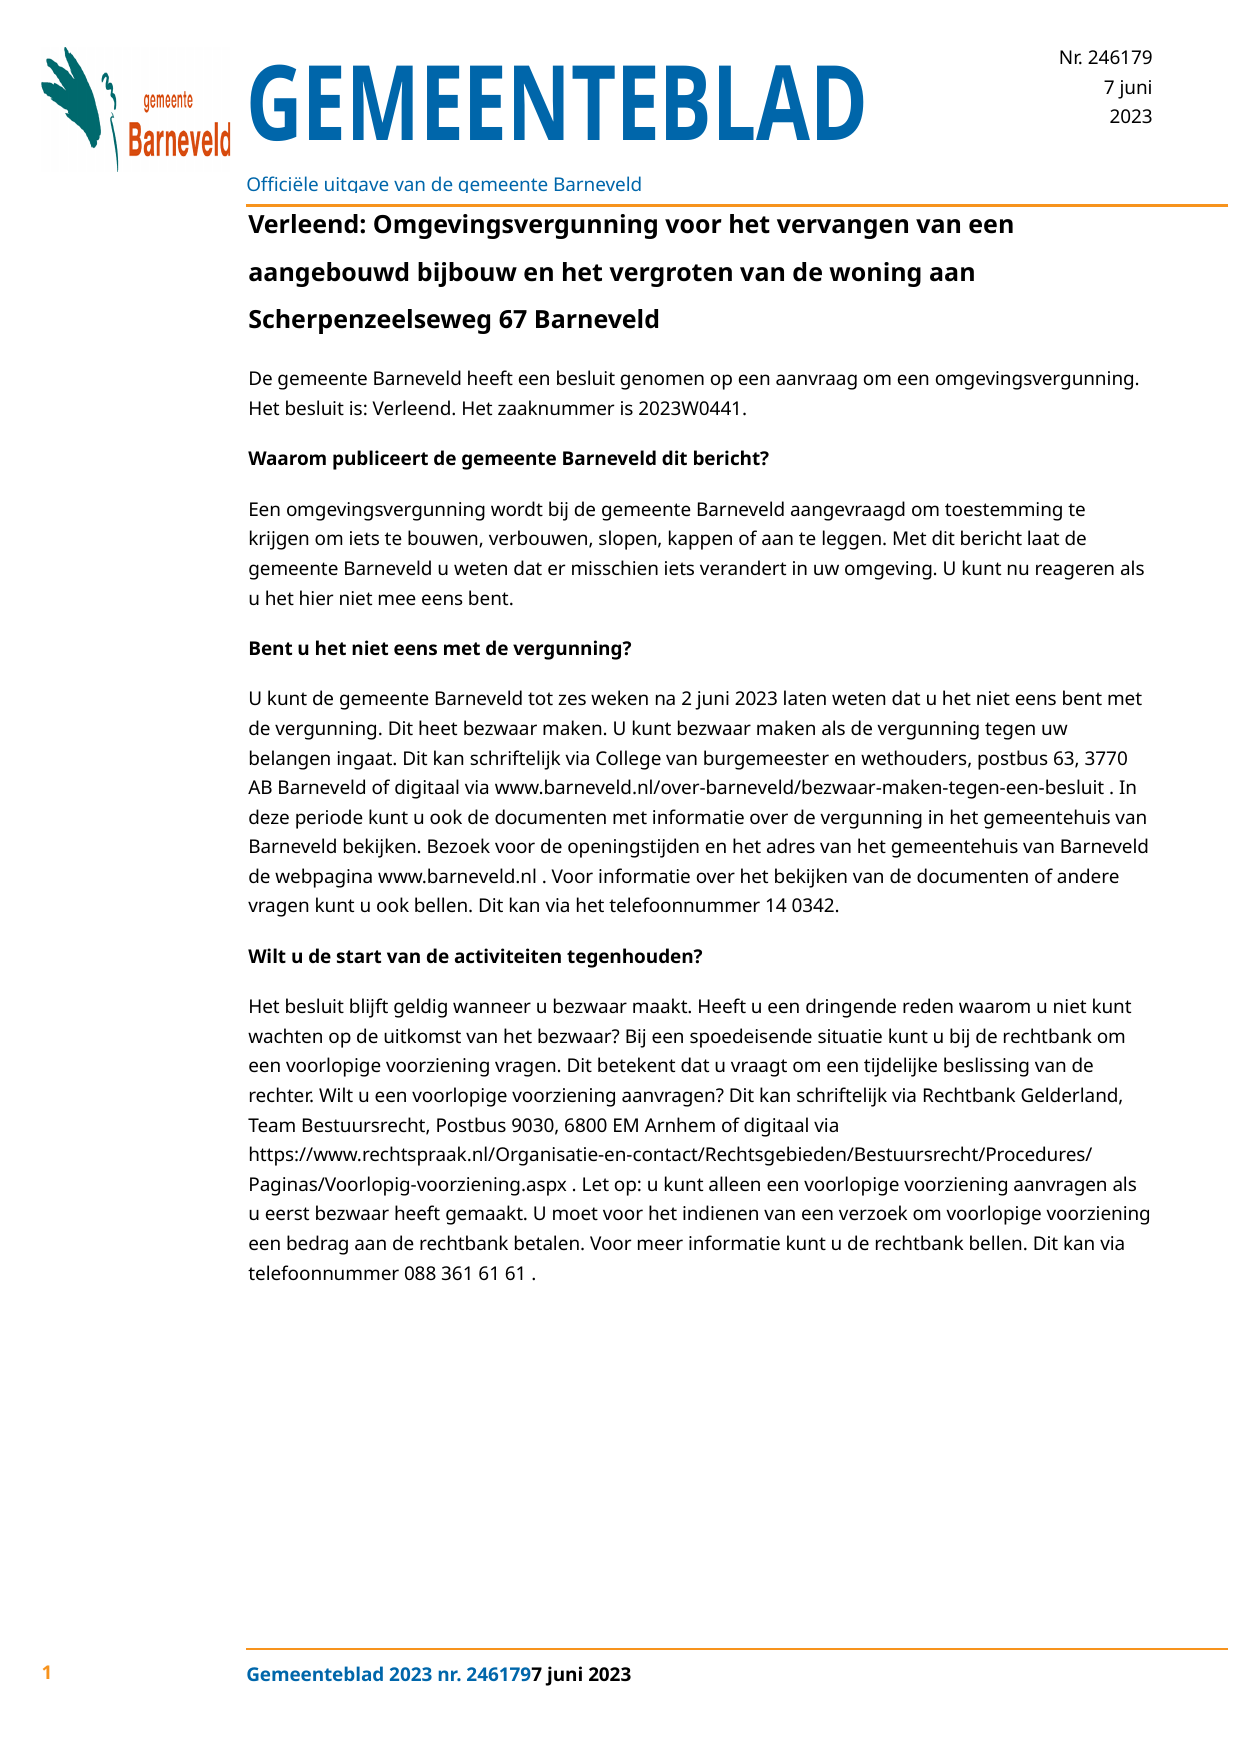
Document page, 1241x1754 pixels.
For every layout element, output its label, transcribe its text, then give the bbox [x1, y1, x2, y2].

text U kunt de gemeente Barneveld tot zes weken na 2 juni 2023 laten weten dat u het niet eens bent met de vergunning. Dit heet bezwaar maken. U kunt bezwaar maken als de vergunning tegen uw belangen ingaat. Dit kan schriftelijk via College van burgemeester en wethouders, postbus 63, 3770 AB Barneveld of digitaal via www.barneveld.nl/over-barneveld/bezwaar-maken-tegen-een-besluit . In deze periode kunt u ook de documenten met informatie over de vergunning in het gemeentehuis van Barneveld bekijken. Bezoek voor de openingstijden en het adres van het gemeentehuis van Barneveld de webpagina www.barneveld.nl . Voor informatie over het bekijken van de documenten of andere vragen kunt u ook bellen. Dit kan via het telefoonnummer 14 0342. [248, 686, 1152, 918]
picture [41, 47, 231, 172]
text Bent u het niet eens met de vergunning? [248, 635, 1152, 661]
text De gemeente Barneveld heeft een besluit genomen op een aanvraag om een omgevingsvergunning. Het besluit is: Verleend. Het zaaknummer is 2023W0441. [248, 366, 1152, 421]
text Waarom publiceert de gemeente Barneveld dit bericht? [248, 446, 1152, 471]
text Het besluit blijft geldig wanneer u bezwaar maakt. Heeft u een dringende reden waarom u niet kunt wachten op de uitkomst van het bezwaar? Bij een spoedeisende situatie kunt u bij de rechtbank om een voorlopige voorziening vragen. Dit betekent dat u vraagt om een tijdelijke beslissing van de rechter. Wilt u een voorlopige voorziening aanvragen? Dit kan schriftelijk via Rechtbank Gelderland, Team Bestuursrecht, Postbus 9030, 6800 EM Arnhem of digitaal via https://www.rechtspraak.nl/Organisatie-en-contact/Rechtsgebieden/Bestuursrecht/Procedures/Paginas/Voorlopig-voorziening.aspx . Let op: u kunt alleen een voorlopige voorziening aanvragen als u eerst bezwaar heeft gemaakt. U moet voor het indienen van een verzoek om voorlopige voorziening een bedrag aan de rechtbank betalen. Voor meer informatie kunt u de rechtbank bellen. Dit kan via telefoonnummer 088 361 61 61 . [248, 993, 1152, 1285]
text Een omgevingsvergunning wordt bij de gemeente Barneveld aangevraagd om toestemming te krijgen om iets te bouwen, verbouwen, slopen, kappen of aan te leggen. Met dit bericht laat de gemeente Barneveld u weten dat er misschien iets verandert in uw omgeving. U kunt nu reageren als u het hier niet mee eens bent. [248, 496, 1152, 610]
text Verleend: Omgevingsvergunning voor het vervangen van een aangebouwd bijbouw en het vergroten van de woning aan Scherpenzeelseweg 67 Barneveld [248, 207, 1152, 336]
text Wilt u de start van de activiteiten tegenhouden? [248, 943, 1152, 969]
